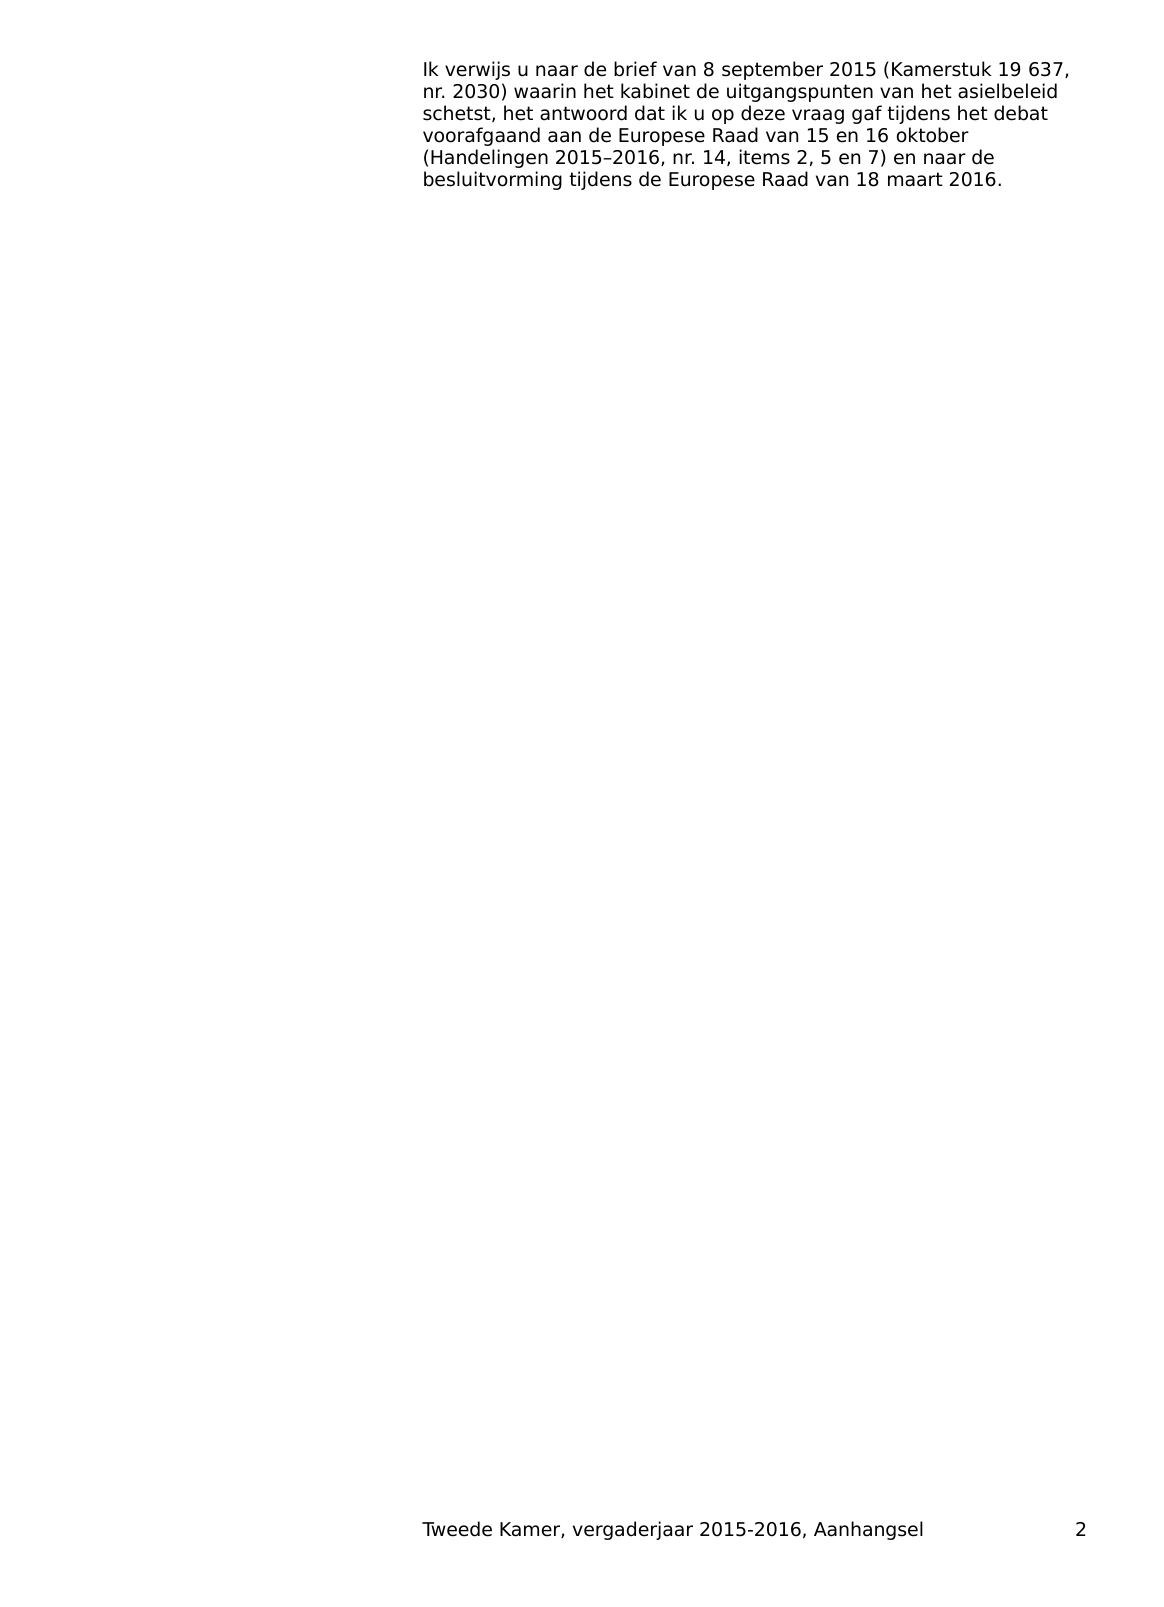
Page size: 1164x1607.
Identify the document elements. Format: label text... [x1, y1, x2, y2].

text Ik verwijs u naar de brief van 8 september 2015 (Kamerstuk 19 637, nr. 2030) waarin het kabinet de uitgangspunten van het asielbeleid schetst, het antwoord dat ik u op deze vraag gaf tijdens het debat voorafgaand aan de Europese Raad van 15 en 16 oktober (Handelingen 2015–2016, nr. 14, items 2, 5 en 7) en naar de besluitvorming tijdens de Europese Raad van 18 maart 2016. [422, 59, 1087, 191]
